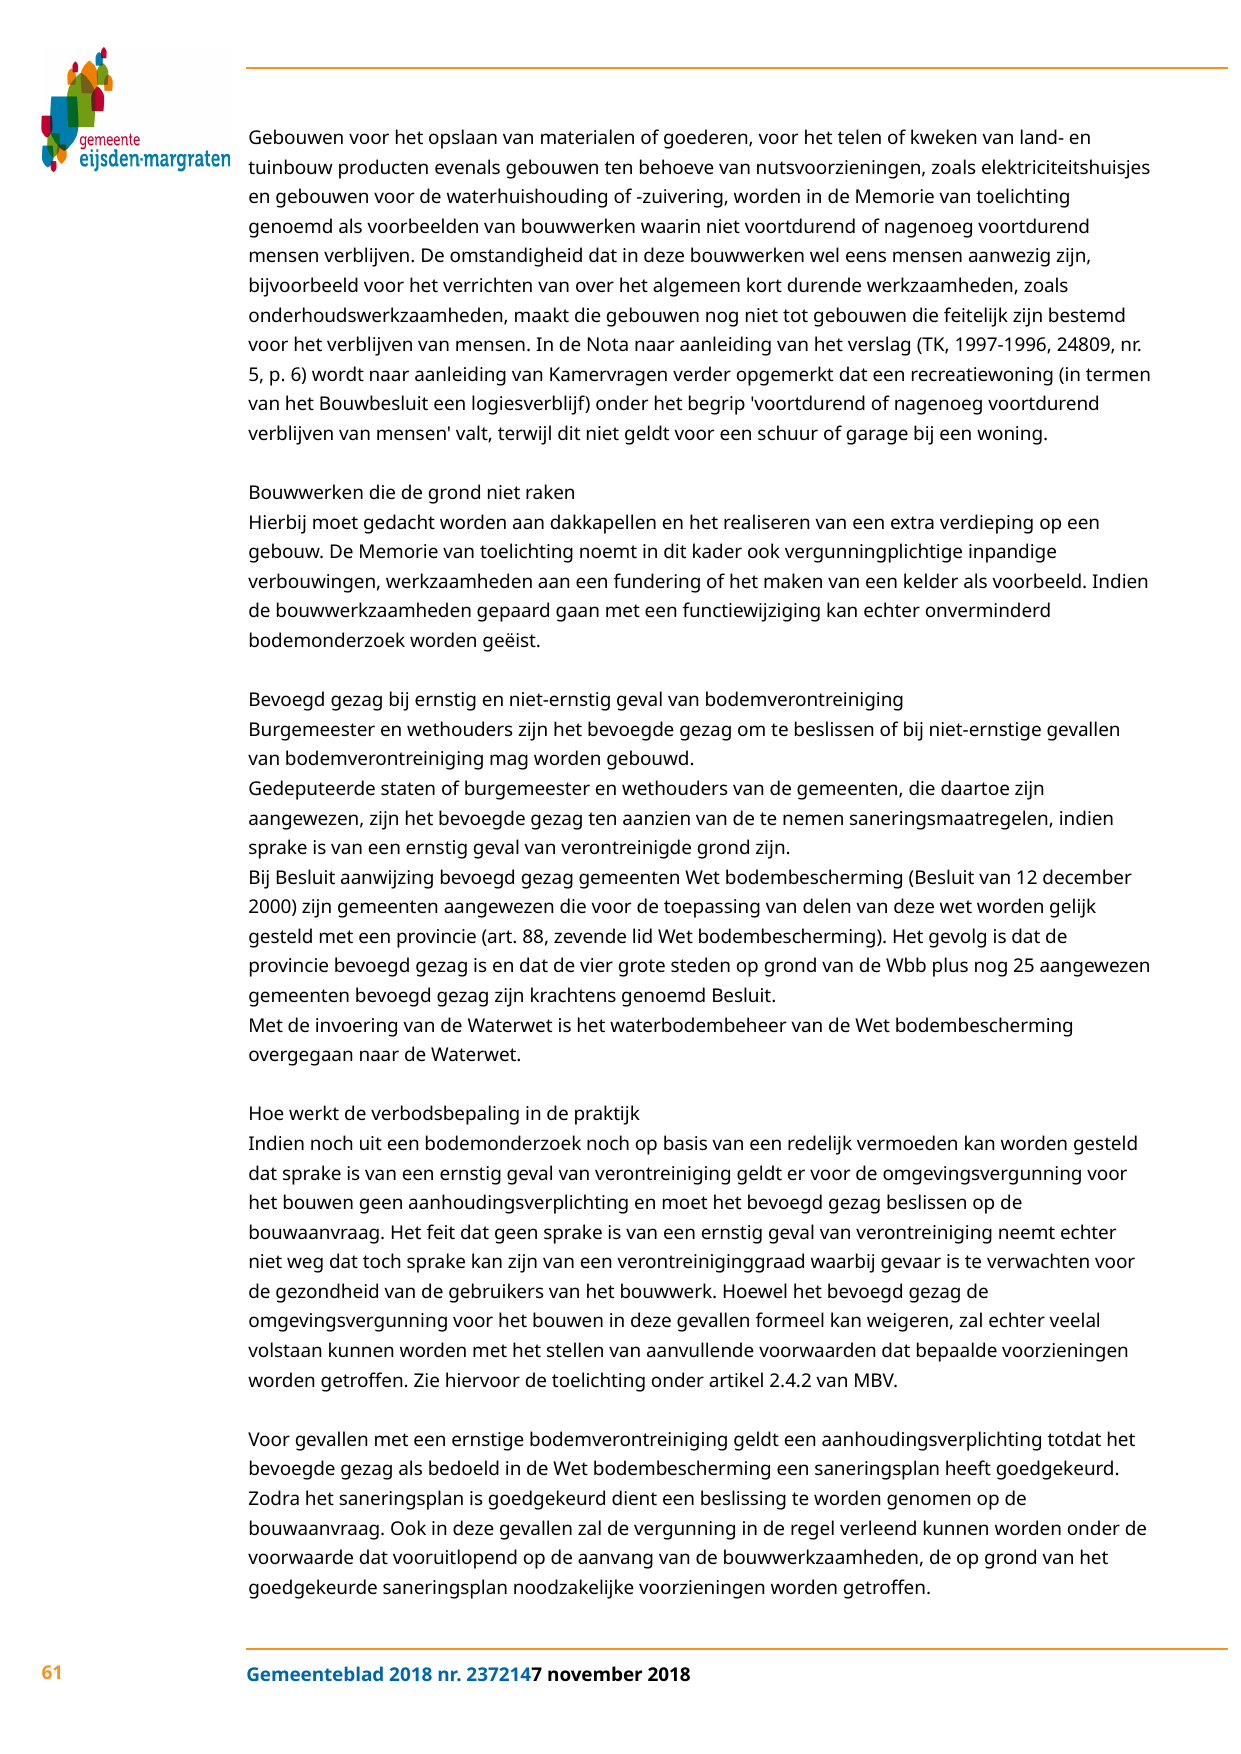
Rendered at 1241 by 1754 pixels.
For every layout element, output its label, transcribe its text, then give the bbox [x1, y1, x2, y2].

text Burgemeester en wethouders zijn het bevoegde gezag om te beslissen of bij niet-ernstige gevallen van bodemverontreiniging mag worden gebouwd. [248, 716, 1152, 771]
text Voor gevallen met een ernstige bodemverontreiniging geldt een aanhoudingsverplichting totdat het bevoegde gezag als bedoeld in de Wet bodembescherming een saneringsplan heeft goedgekeurd. Zodra het saneringsplan is goedgekeurd dient een beslissing te worden genomen op de bouwaanvraag. Ook in deze gevallen zal de vergunning in de regel verleend kunnen worden onder de voorwaarde dat vooruitlopend op de aanvang van de bouwwerkzaamheden, de op grond van het goedgekeurde saneringsplan noodzakelijke voorzieningen worden getroffen. [248, 1426, 1152, 1600]
text Hoe werkt de verbodsbepaling in de praktijk [248, 1101, 1152, 1126]
text Met de invoering van de Waterwet is het waterbodembeheer van de Wet bodembescherming overgegaan naar de Waterwet. [248, 1012, 1152, 1067]
text Hierbij moet gedacht worden aan dakkapellen en het realiseren van een extra verdieping op een gebouw. De Memorie van toelichting noemt in dit kader ook vergunningplichtige inpandige verbouwingen, werkzaamheden aan een fundering of het maken van een kelder als voorbeeld. Indien de bouwwerkzaamheden gepaard gaan met een functiewijziging kan echter onverminderd bodemonderzoek worden geëist. [248, 509, 1152, 653]
text Bevoegd gezag bij ernstig en niet-ernstig geval van bodemverontreiniging [248, 686, 1152, 712]
text Gebouwen voor het opslaan van materialen of goederen, voor het telen of kweken van land- en tuinbouw producten evenals gebouwen ten behoeve van nutsvoorzieningen, zoals elektriciteitshuisjes en gebouwen voor de waterhuishouding of -zuivering, worden in de Memorie van toelichting genoemd als voorbeelden van bouwwerken waarin niet voortdurend of nagenoeg voortdurend mensen verblijven. De omstandigheid dat in deze bouwwerken wel eens mensen aanwezig zijn, bijvoorbeeld voor het verrichten van over het algemeen kort durende werkzaamheden, zoals onderhoudswerkzaamheden, maakt die gebouwen nog niet tot gebouwen die feitelijk zijn bestemd voor het verblijven van mensen. In de Nota naar aanleiding van het verslag (TK, 1997-1996, 24809, nr. 5, p. 6) wordt naar aanleiding van Kamervragen verder opgemerkt dat een recreatiewoning (in termen van het Bouwbesluit een logiesverblijf) onder het begrip 'voortdurend of nagenoeg voortdurend verblijven van mensen' valt, terwijl dit niet geldt voor een schuur of garage bij een woning. [248, 124, 1152, 446]
text Indien noch uit een bodemonderzoek noch op basis van een redelijk vermoeden kan worden gesteld dat sprake is van een ernstig geval van verontreiniging geldt er voor de omgevingsvergunning voor het bouwen geen aanhoudingsverplichting en moet het bevoegd gezag beslissen op de bouwaanvraag. Het feit dat geen sprake is van een ernstig geval van verontreiniging neemt echter niet weg dat toch sprake kan zijn van een verontreiniginggraad waarbij gevaar is te verwachten voor de gezondheid van de gebruikers van het bouwwerk. Hoewel het bevoegd gezag de omgevingsvergunning voor het bouwen in deze gevallen formeel kan weigeren, zal echter veelal volstaan kunnen worden met het stellen van aanvullende voorwaarden dat bepaalde voorzieningen worden getroffen. Zie hiervoor de toelichting onder artikel 2.4.2 van MBV. [248, 1130, 1152, 1393]
picture [41, 47, 231, 172]
text Bij Besluit aanwijzing bevoegd gezag gemeenten Wet bodembescherming (Besluit van 12 december 2000) zijn gemeenten aangewezen die voor de toepassing van delen van deze wet worden gelijk gesteld met een provincie (art. 88, zevende lid Wet bodembescherming). Het gevolg is dat de provincie bevoegd gezag is en dat de vier grote steden op grond van de Wbb plus nog 25 aangewezen gemeenten bevoegd gezag zijn krachtens genoemd Besluit. [248, 864, 1152, 1008]
text Gedeputeerde staten of burgemeester en wethouders van de gemeenten, die daartoe zijn aangewezen, zijn het bevoegde gezag ten aanzien van de te nemen saneringsmaatregelen, indien sprake is van een ernstig geval van verontreinigde grond zijn. [248, 775, 1152, 860]
text Bouwwerken die de grond niet raken [248, 479, 1152, 505]
